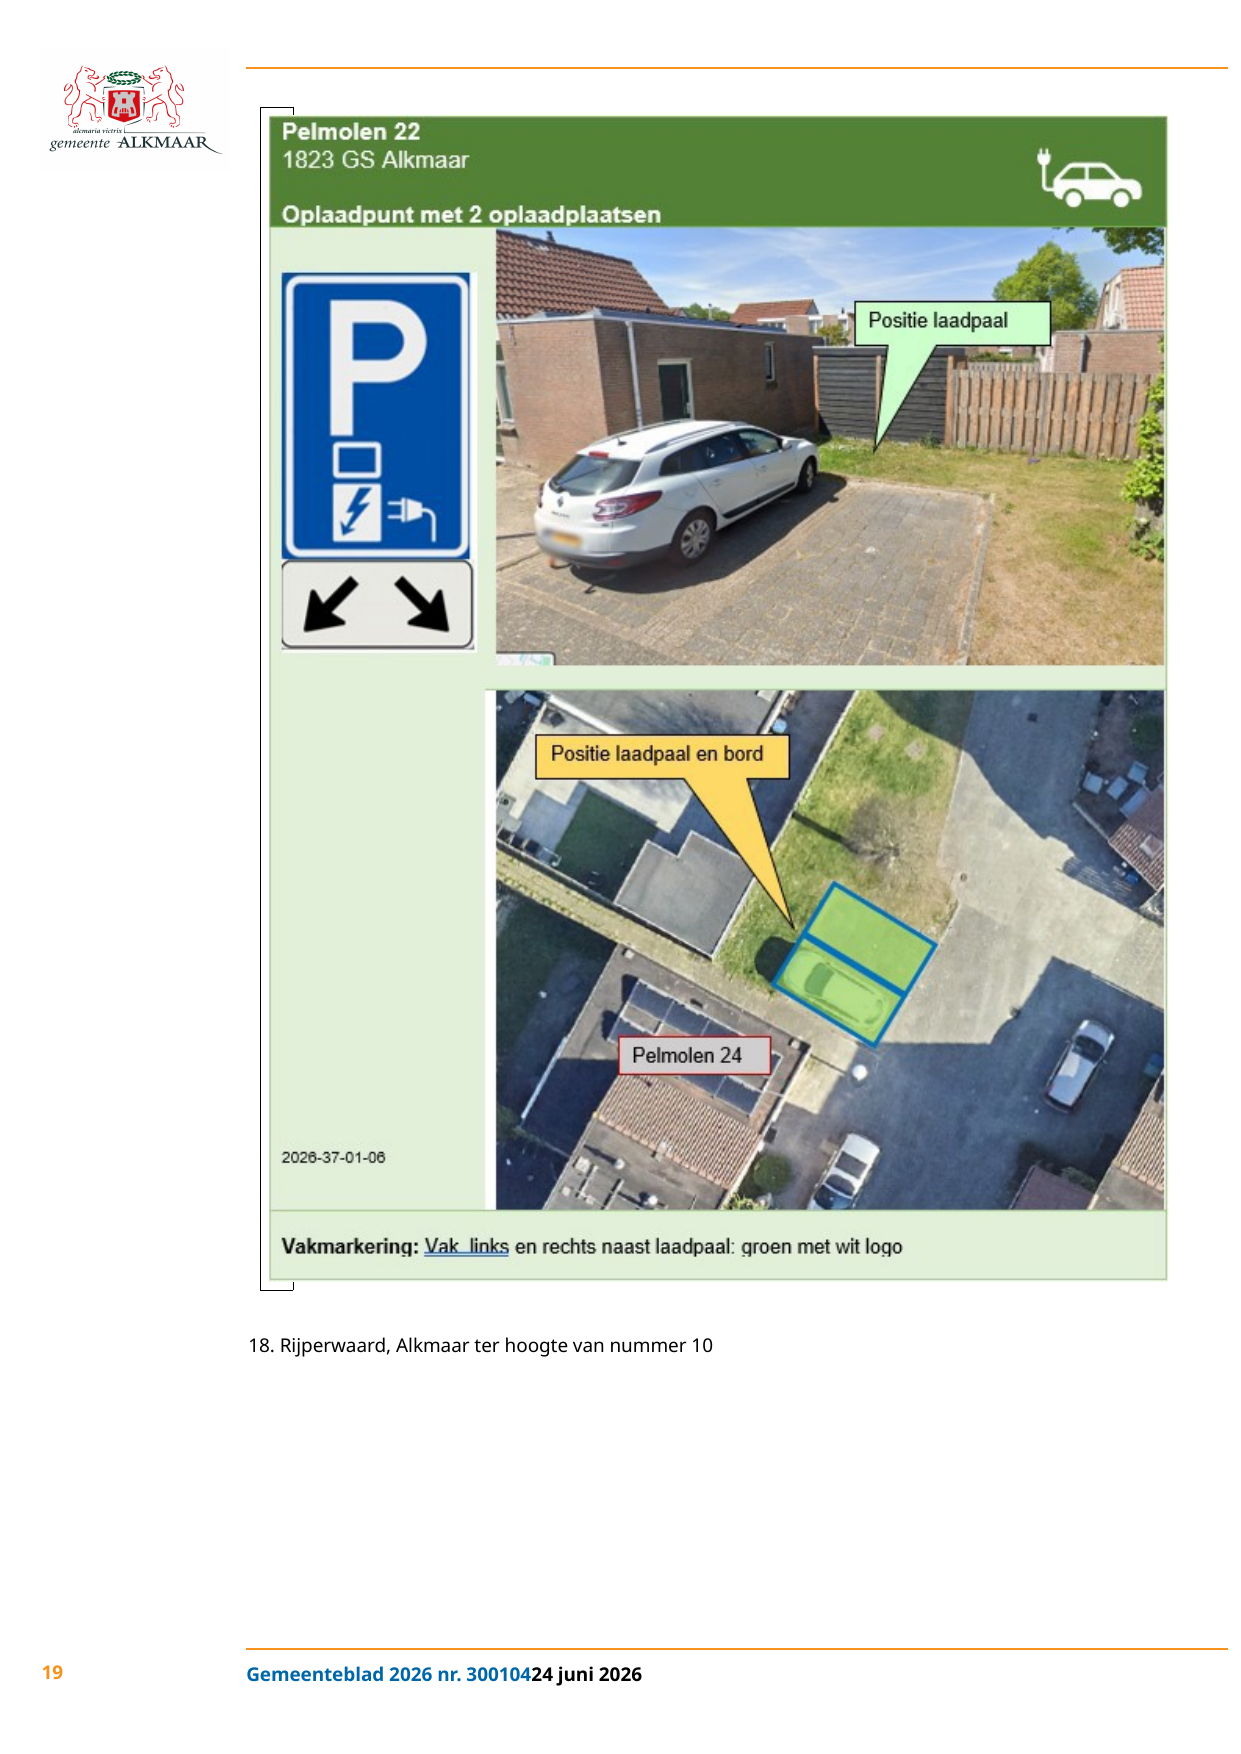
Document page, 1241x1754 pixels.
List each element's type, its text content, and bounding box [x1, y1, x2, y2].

picture [268, 115, 1169, 1282]
text 18. Rijperwaard, Alkmaar ter hoogte van nummer 10 [248, 1332, 1152, 1358]
picture [41, 47, 231, 172]
